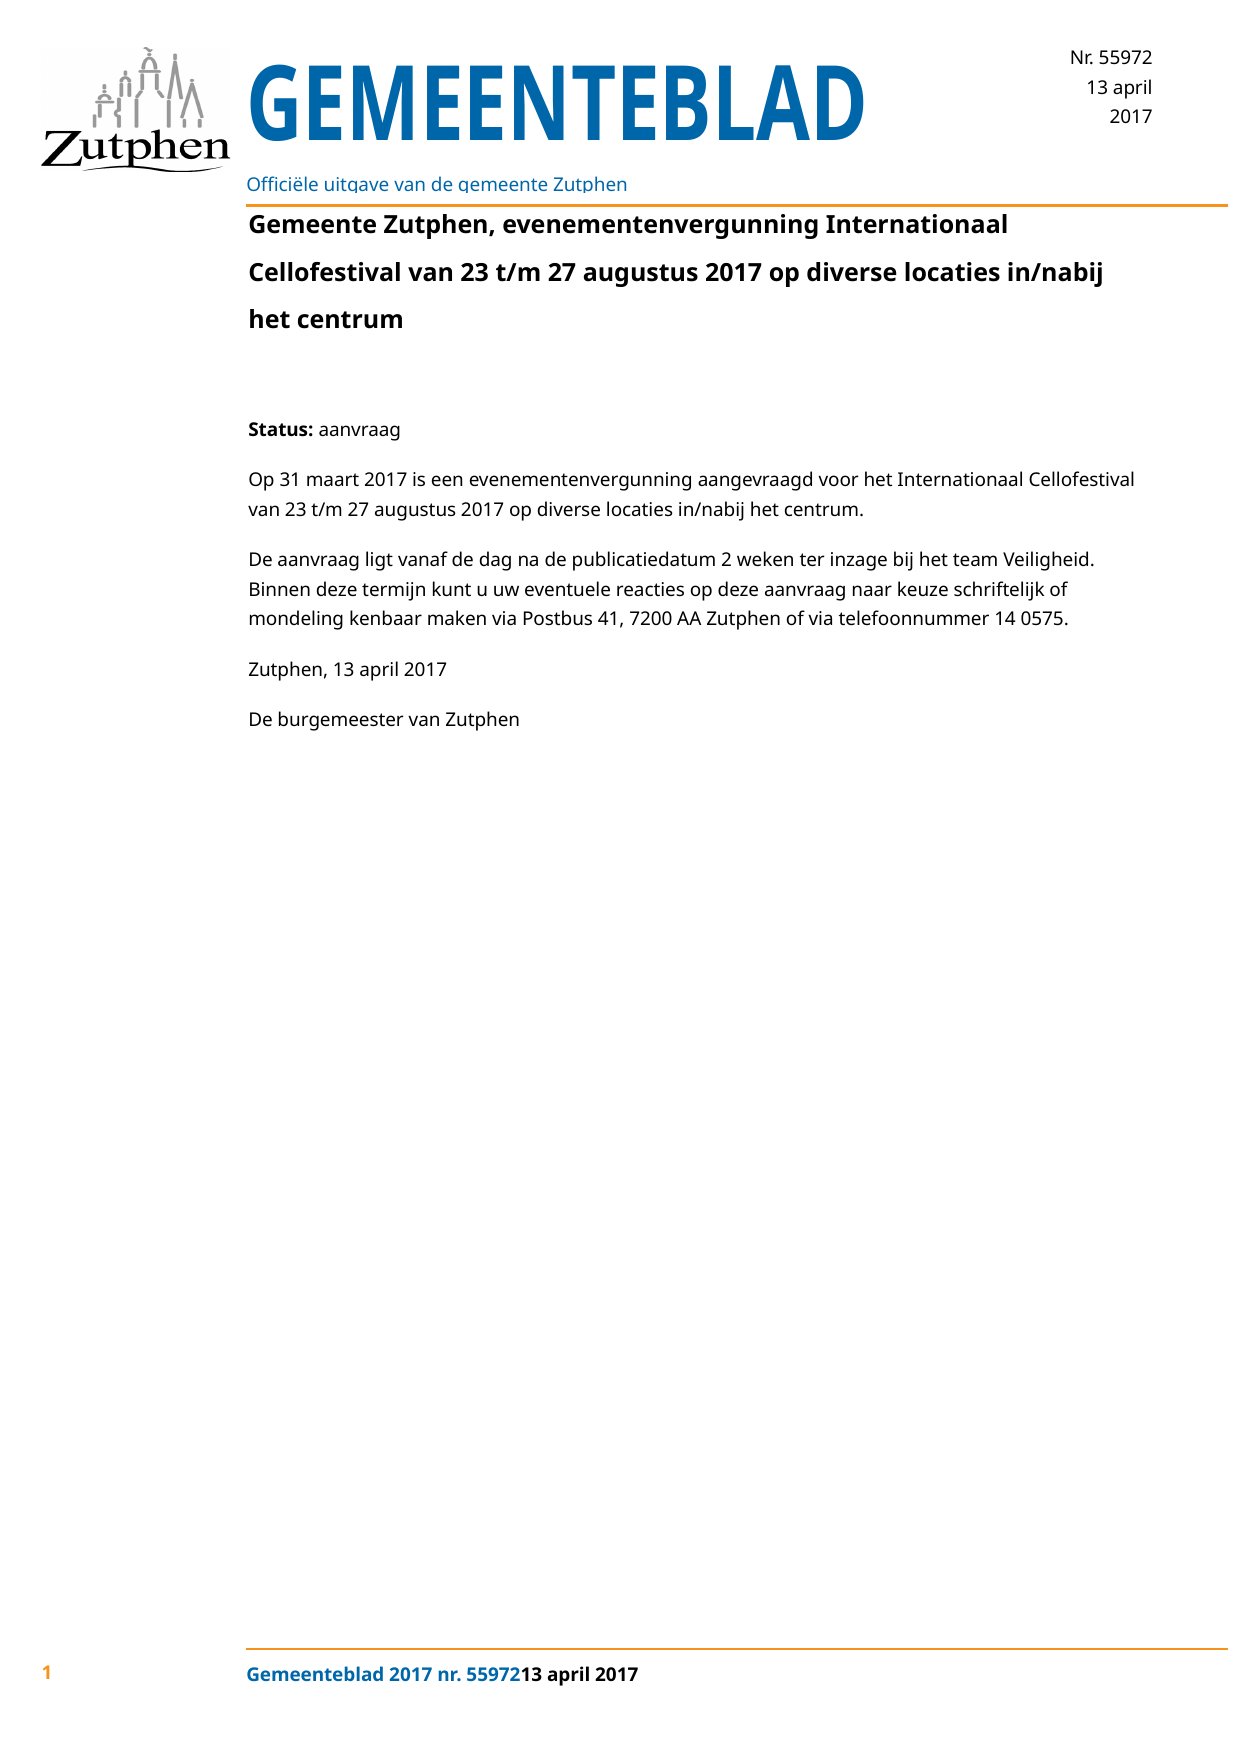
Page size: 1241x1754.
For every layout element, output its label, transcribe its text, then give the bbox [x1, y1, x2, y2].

text Gemeente Zutphen, evenementenvergunning Internationaal Cellofestival van 23 t/m 27 augustus 2017 op diverse locaties in/nabij het centrum [248, 207, 1152, 336]
text Status: aanvraag [248, 416, 1152, 442]
text Zutphen, 13 april 2017 [248, 656, 1152, 682]
text De burgemeester van Zutphen [248, 706, 1152, 732]
text Op 31 maart 2017 is een evenementenvergunning aangevraagd voor het Internationaal Cellofestival van 23 t/m 27 augustus 2017 op diverse locaties in/nabij het centrum. [248, 466, 1152, 522]
picture [41, 47, 231, 172]
text De aanvraag ligt vanaf de dag na de publicatiedatum 2 weken ter inzage bij het team Veiligheid. Binnen deze termijn kunt u uw eventuele reacties op deze aanvraag naar keuze schriftelijk of mondeling kenbaar maken via Postbus 41, 7200 AA Zutphen of via telefoonnummer 14 0575. [248, 546, 1152, 631]
